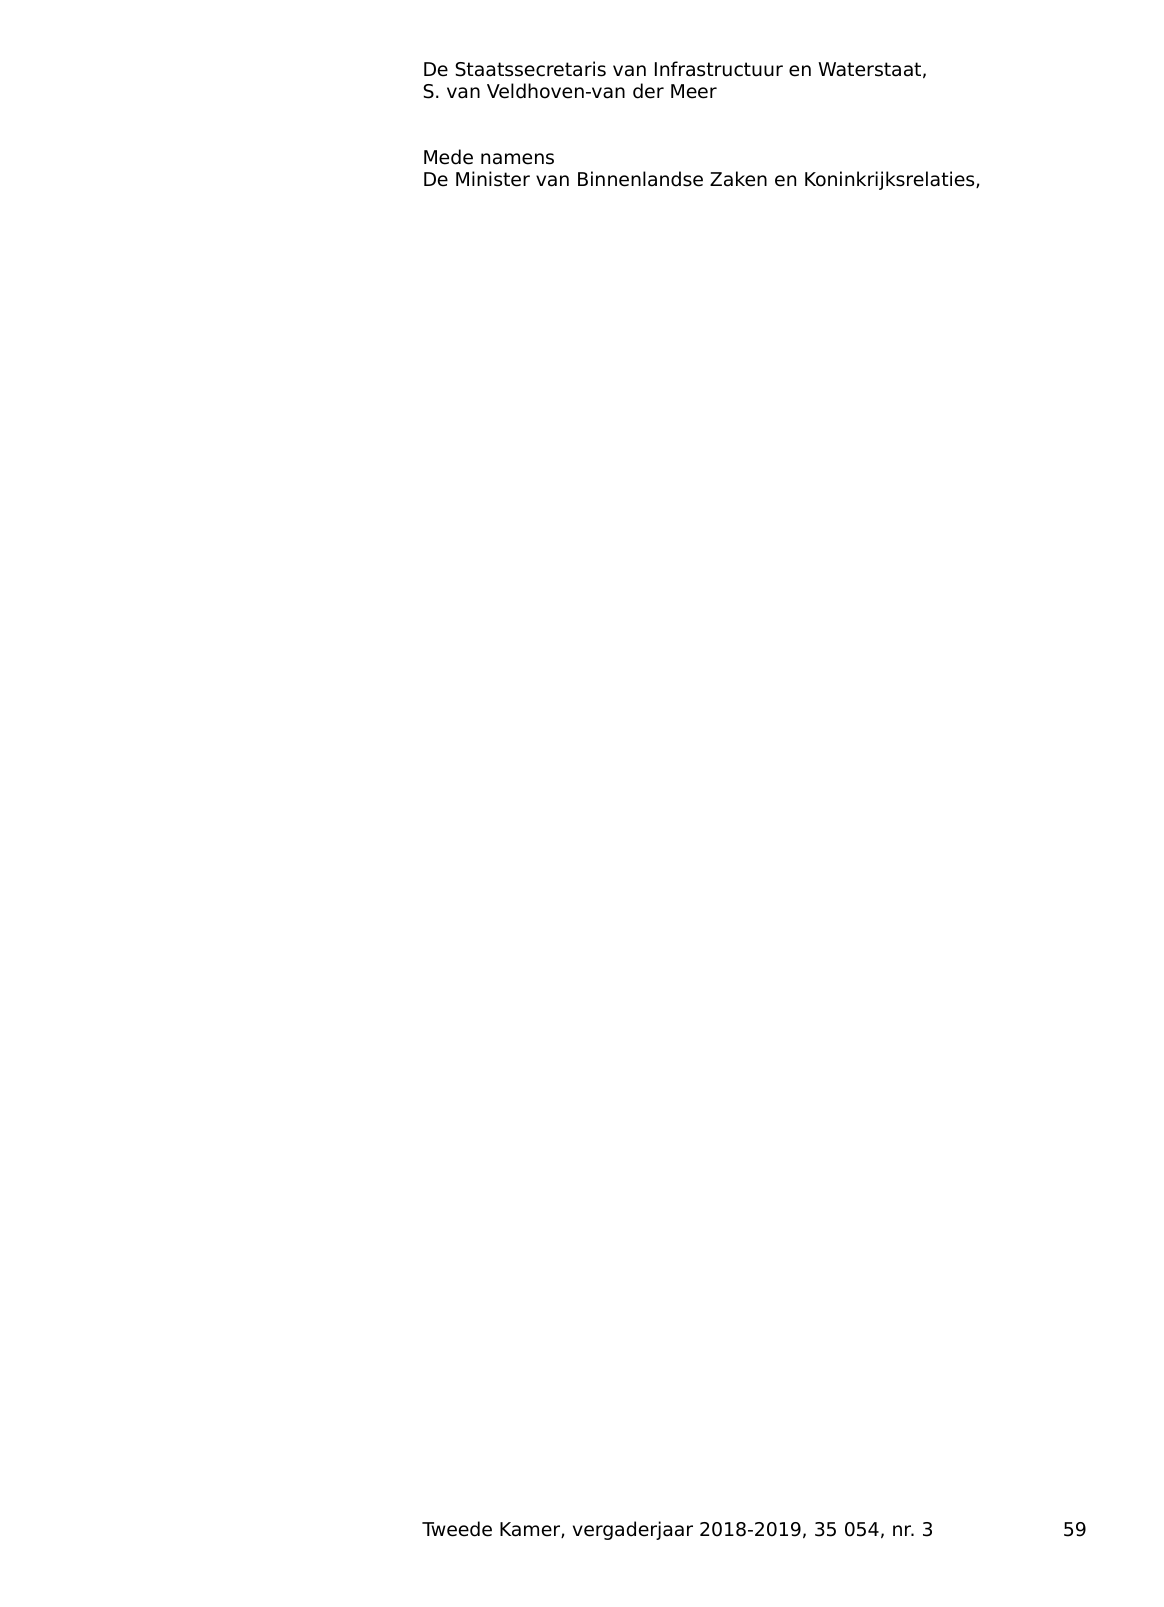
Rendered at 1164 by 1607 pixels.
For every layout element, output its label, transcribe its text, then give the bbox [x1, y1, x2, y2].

text Mede namens De Minister van Binnenlandse Zaken en Koninkrijksrelaties, [422, 125, 1087, 191]
text De Staatssecretaris van Infrastructuur en Waterstaat, S. van Veldhoven-van der Meer [422, 59, 1087, 103]
